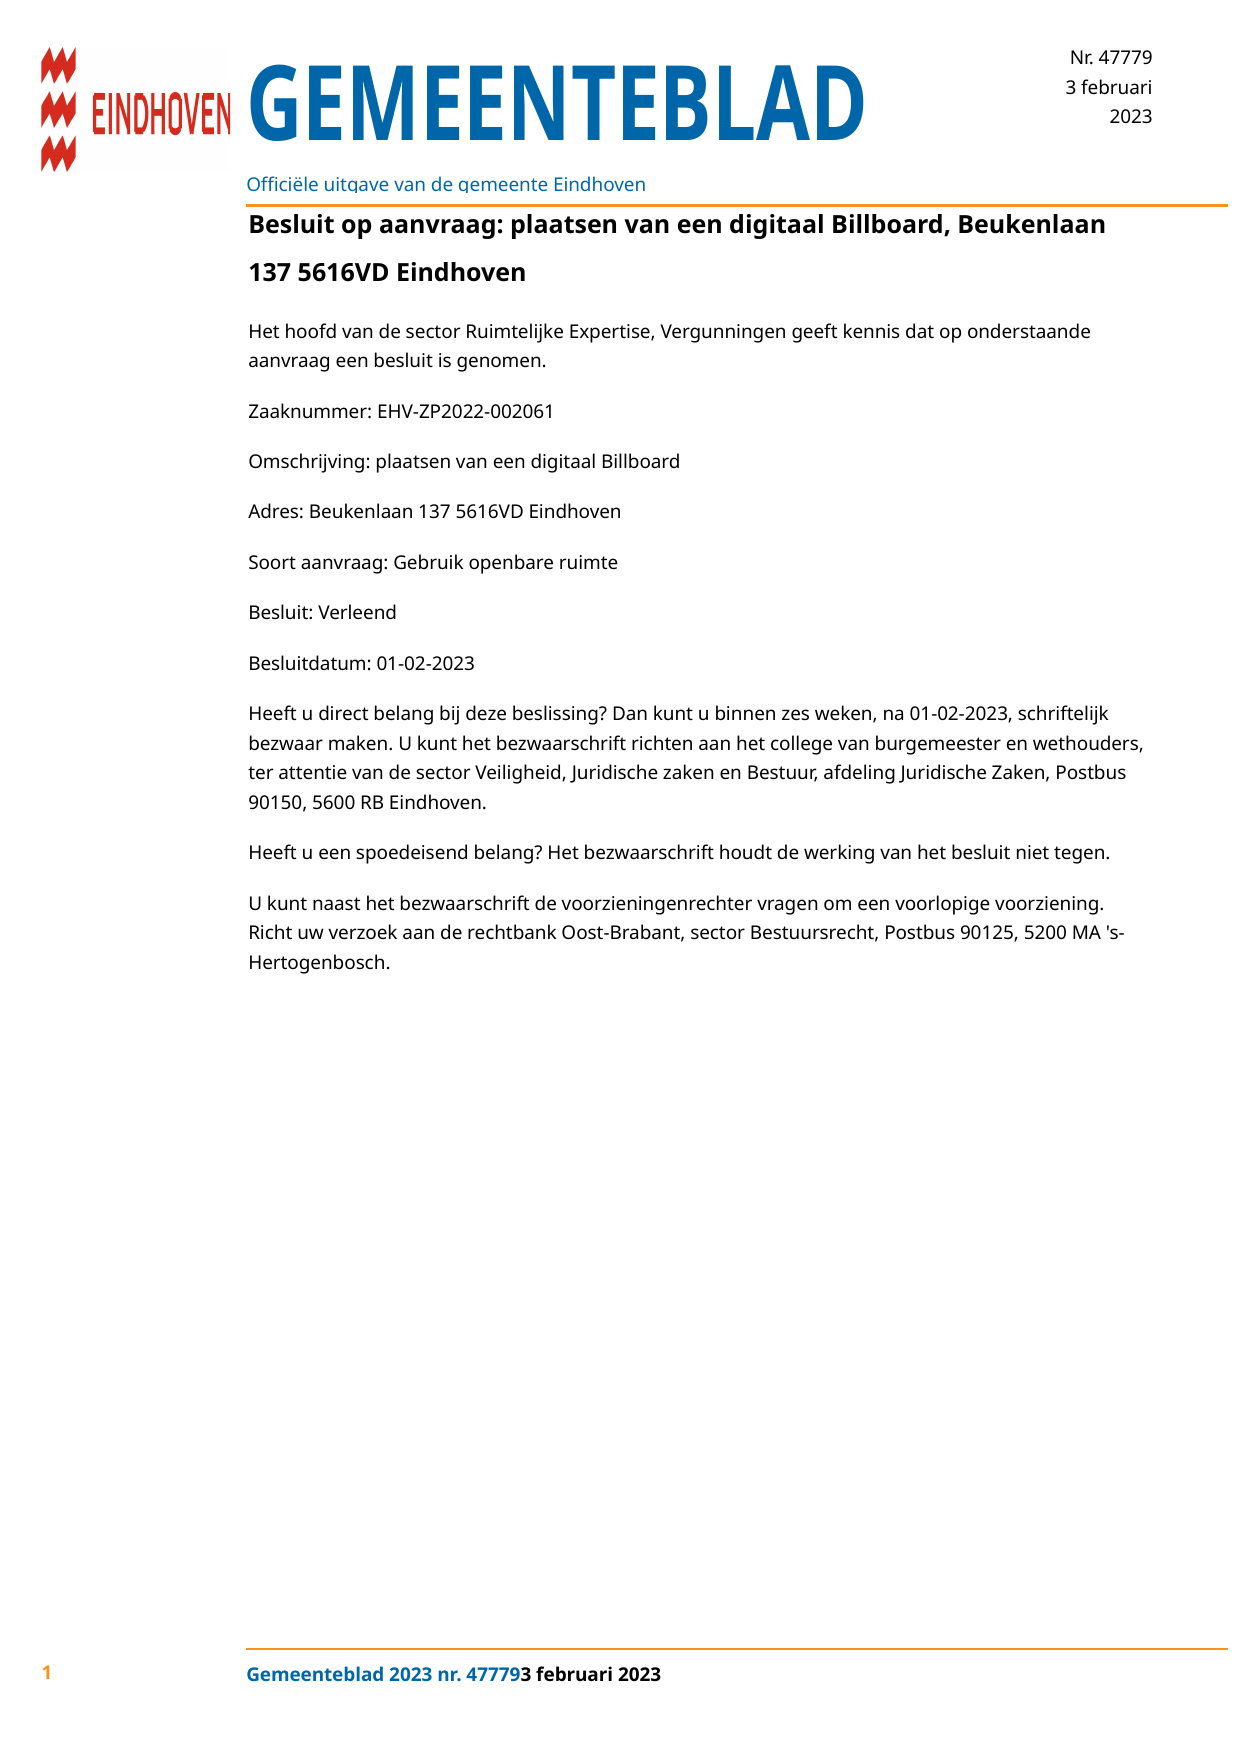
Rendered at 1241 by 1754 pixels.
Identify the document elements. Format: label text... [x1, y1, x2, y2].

text Besluit: Verleend [248, 599, 1152, 625]
text Het hoofd van de sector Ruimtelijke Expertise, Vergunningen geeft kennis dat op onderstaande aanvraag een besluit is genomen. [248, 318, 1152, 373]
text U kunt naast het bezwaarschrift de voorzieningenrechter vragen om een voorlopige voorziening. Richt uw verzoek aan de rechtbank Oost-Brabant, sector Bestuursrecht, Postbus 90125, 5200 MA 's-Hertogenbosch. [248, 890, 1152, 975]
text Besluitdatum: 01-02-2023 [248, 650, 1152, 676]
text Heeft u een spoedeisend belang? Het bezwaarschrift houdt de werking van het besluit niet tegen. [248, 839, 1152, 865]
text Zaaknummer: EHV-ZP2022-002061 [248, 398, 1152, 424]
text Soort aanvraag: Gebruik openbare ruimte [248, 549, 1152, 575]
text Adres: Beukenlaan 137 5616VD Eindhoven [248, 499, 1152, 524]
text Heeft u direct belang bij deze beslissing? Dan kunt u binnen zes weken, na 01-02-2023, schriftelijk bezwaar maken. U kunt het bezwaarschrift richten aan het college van burgemeester en wethouders, ter attentie van de sector Veiligheid, Juridische zaken en Bestuur, afdeling Juridische Zaken, Postbus 90150, 5600 RB Eindhoven. [248, 700, 1152, 815]
picture [41, 47, 231, 172]
text Besluit op aanvraag: plaatsen van een digitaal Billboard, Beukenlaan 137 5616VD Eindhoven [248, 207, 1152, 288]
text Omschrijving: plaatsen van een digitaal Billboard [248, 448, 1152, 474]
